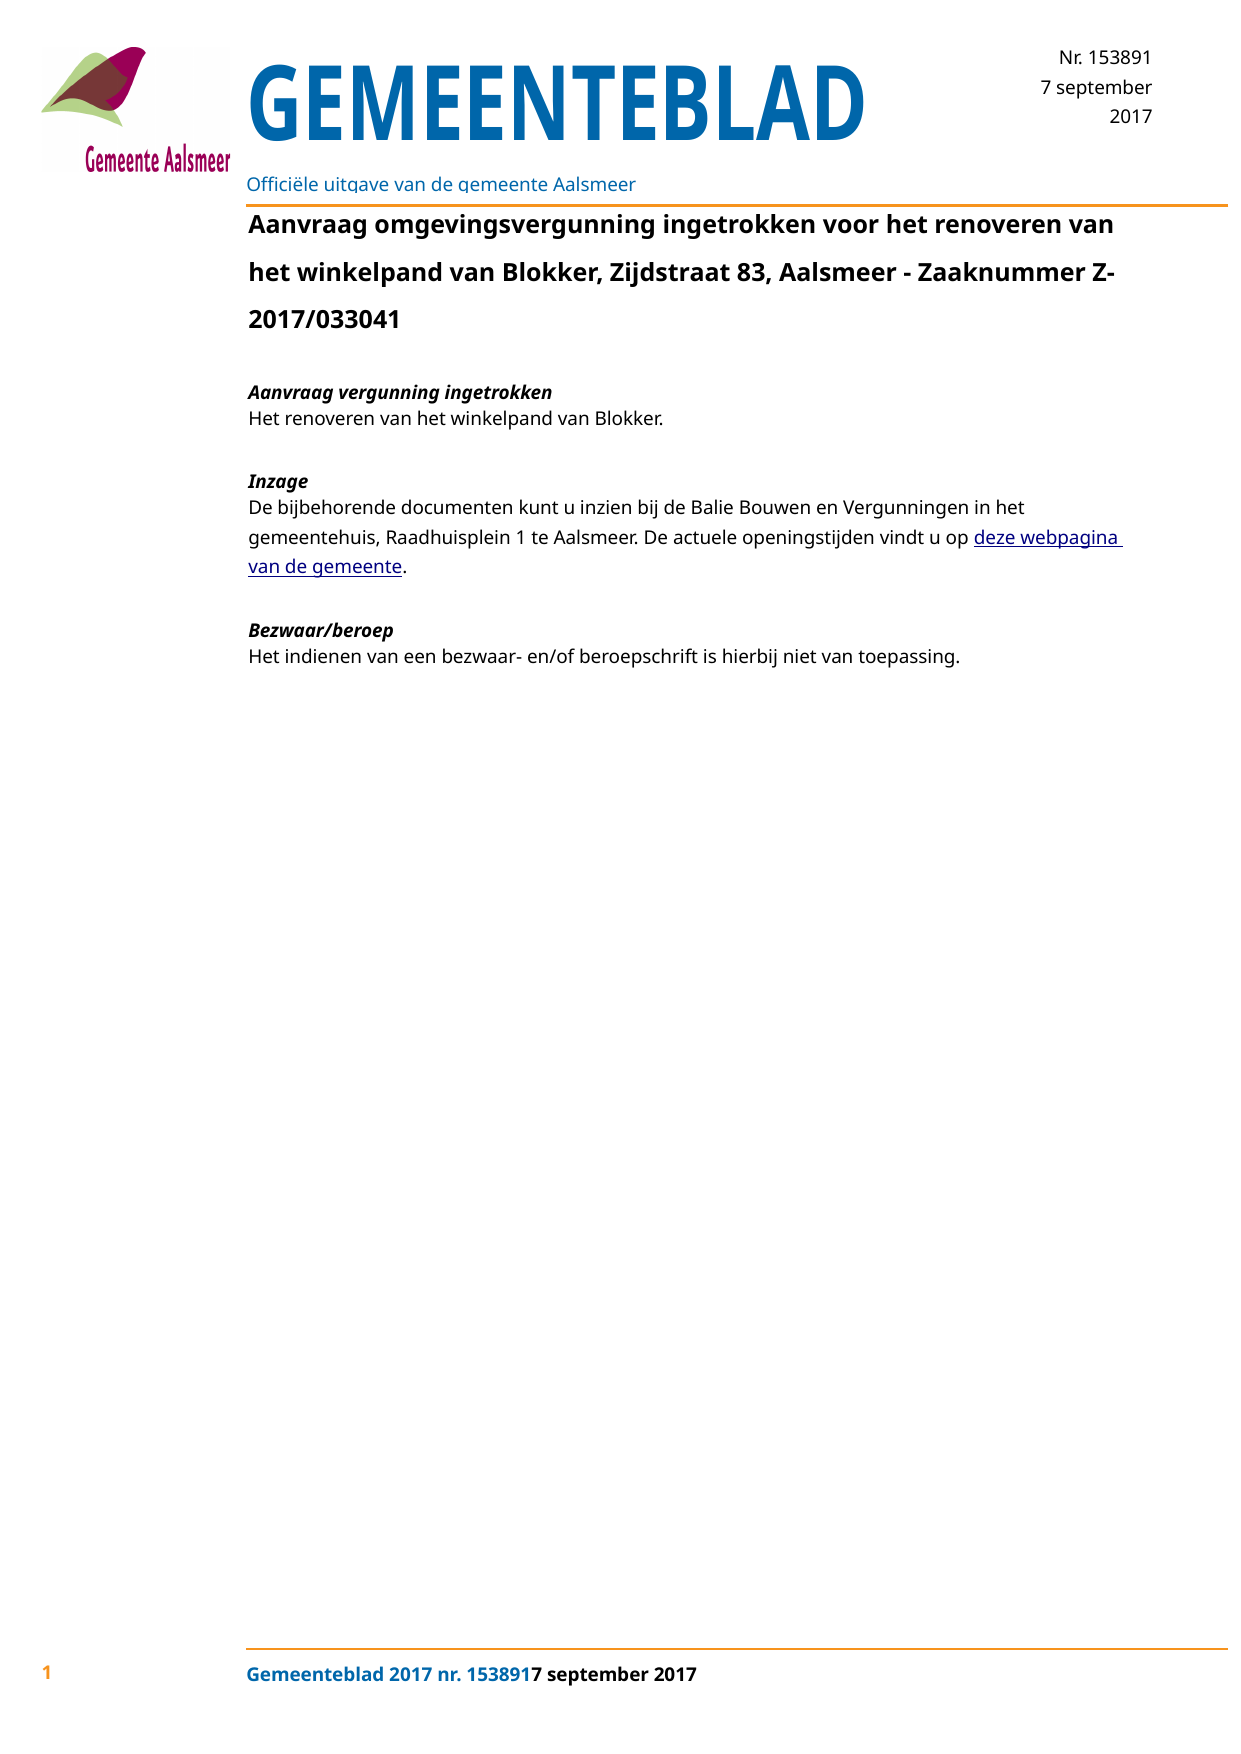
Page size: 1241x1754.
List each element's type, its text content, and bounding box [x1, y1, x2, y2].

picture [41, 47, 231, 172]
text Inzage [248, 469, 1152, 494]
text Aanvraag omgevingsvergunning ingetrokken voor het renoveren van het winkelpand van Blokker, Zijdstraat 83, Aalsmeer - Zaaknummer Z-2017/033041 [248, 207, 1152, 336]
text De bijbehorende documenten kunt u inzien bij de Balie Bouwen en Vergunningen in het gemeentehuis, Raadhuisplein 1 te Aalsmeer. De actuele openingstijden vindt u op deze webpagina van de gemeente. [248, 494, 1152, 579]
text Aanvraag vergunning ingetrokken [248, 379, 1152, 405]
text Bezwaar/beroep [248, 618, 1152, 643]
text Het renoveren van het winkelpand van Blokker. [248, 405, 1152, 431]
text Het indienen van een bezwaar- en/of beroepschrift is hierbij niet van toepassing. [248, 643, 1152, 669]
